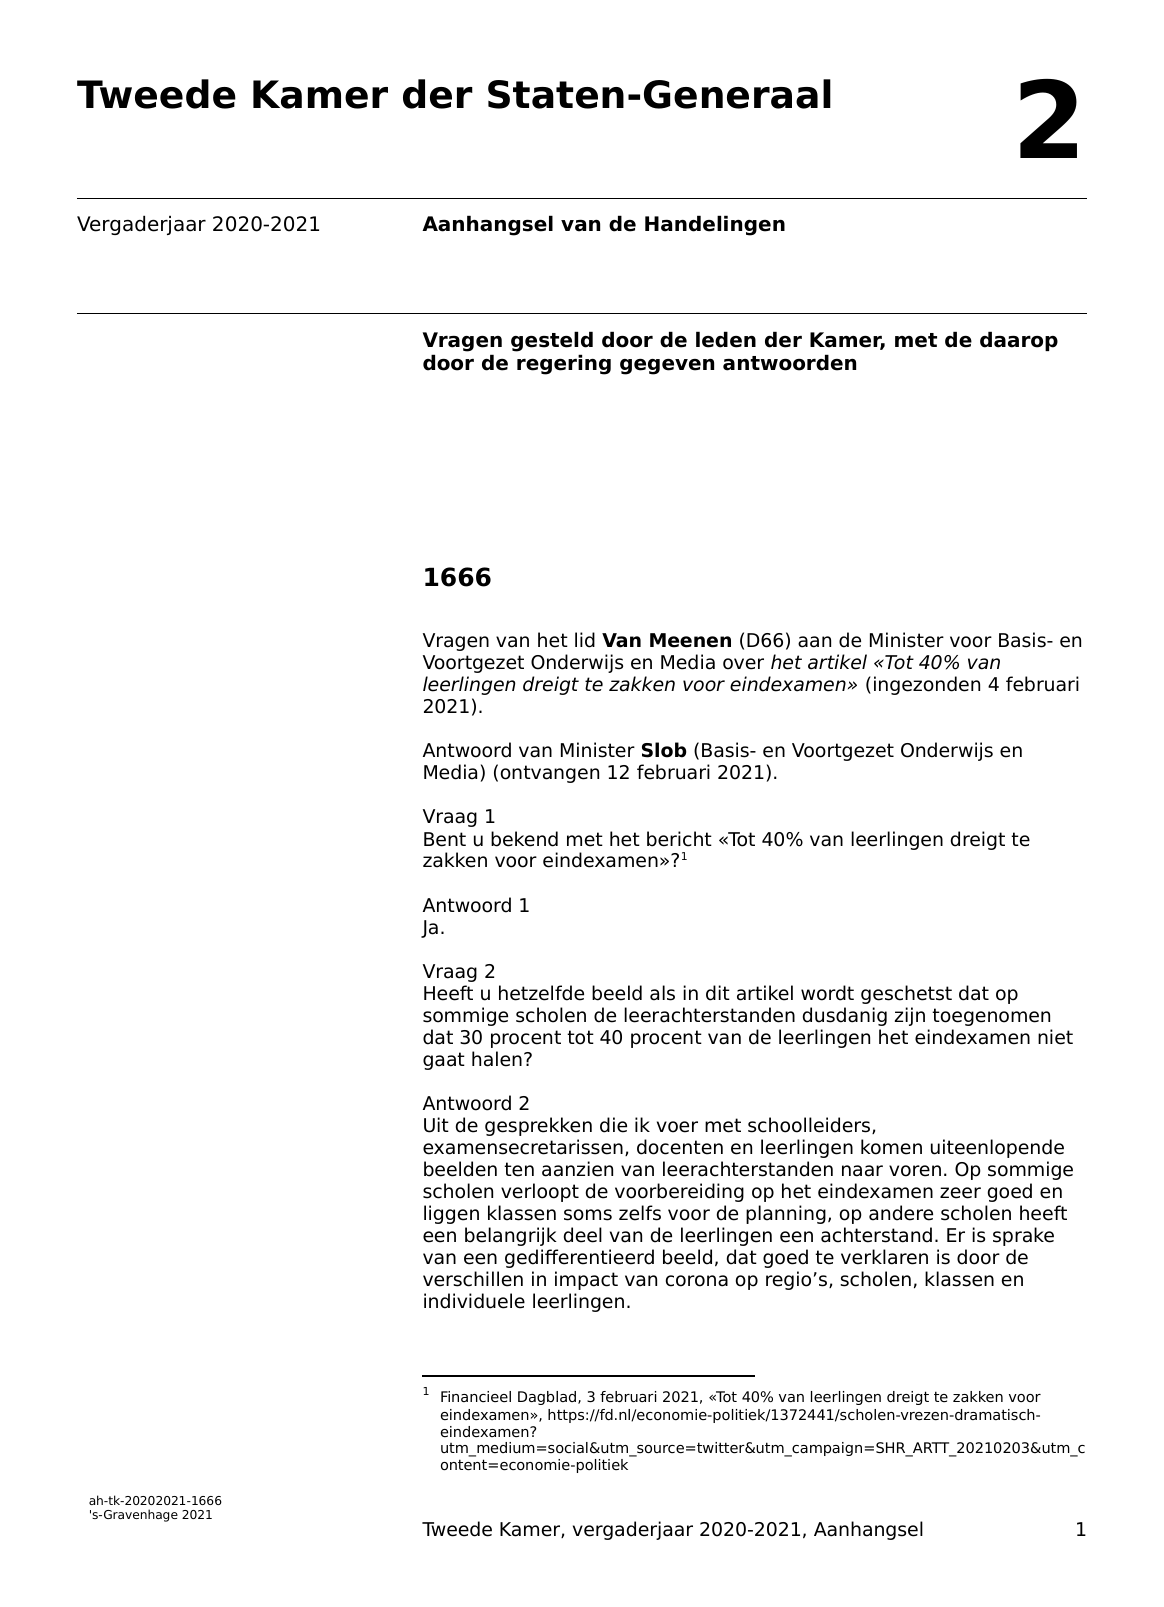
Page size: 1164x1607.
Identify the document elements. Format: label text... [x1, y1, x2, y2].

table_header Tweede Kamer der Staten-Generaal [77, 59, 886, 198]
text Ja. [422, 917, 1087, 938]
table_cell Vergaderjaar 2020-2021 [77, 199, 422, 313]
text 1666 [422, 563, 1087, 592]
text Antwoord 1 [422, 894, 1087, 917]
text Bent u bekend met het bericht «Tot 40% van leerlingen dreigt te zakken voor eindexamen»? [422, 828, 1087, 872]
text Antwoord van Minister Slob (Basis- en Voortgezet Onderwijs en Media) (ontvangen 12 februari 2021). [422, 740, 1087, 784]
table_cell [77, 314, 422, 375]
text 's-Gravenhage 2021 [88, 1508, 323, 1522]
text Vragen van het lid Van Meenen (D66) aan de Minister voor Basis- en Voortgezet Onderwijs en Media over het artikel «Tot 40% van leerlingen dreigt te zakken voor eindexamen» (ingezonden 4 februari 2021). [422, 630, 1087, 718]
text Vraag 1 [422, 806, 1087, 828]
text Vraag 2 [422, 961, 1087, 983]
table_cell Vragen gesteld door de leden der Kamer, met de daarop door de regering gegeven antwoorden [422, 314, 1087, 375]
table_header 2 [886, 59, 1087, 198]
text Heeft u hetzelfde beeld als in dit artikel wordt geschetst dat op sommige scholen de leerachterstanden dusdanig zijn toegenomen dat 30 procent tot 40 procent van de leerlingen het eindexamen niet gaat halen? [422, 983, 1087, 1071]
table_cell Aanhangsel van de Handelingen [422, 199, 1087, 313]
text Antwoord 2 [422, 1093, 1087, 1115]
text ah-tk-20202021-1666 [88, 1494, 323, 1508]
text Financieel Dagblad, 3 februari 2021, «Tot 40% van leerlingen dreigt te zakken voor eindexamen», https://fd.nl/economie-politiek/1372441/scholen-vrezen-dramatisch-eindexamen?utm_medium=social&utm_source=twitter&utm_campaign=SHR_ARTT_20210203&utm_content=economie-politiek [422, 1385, 1087, 1474]
text Uit de gesprekken die ik voer met schoolleiders, examensecretarissen, docenten en leerlingen komen uiteenlopende beelden ten aanzien van leerachterstanden naar voren. Op sommige scholen verloopt de voorbereiding op het eindexamen zeer goed en liggen klassen soms zelfs voor de planning, op andere scholen heeft een belangrijk deel van de leerlingen een achterstand. Er is sprake van een gedifferentieerd beeld, dat goed te verklaren is door de verschillen in impact van corona op regio’s, scholen, klassen en individuele leerlingen. [422, 1115, 1087, 1313]
